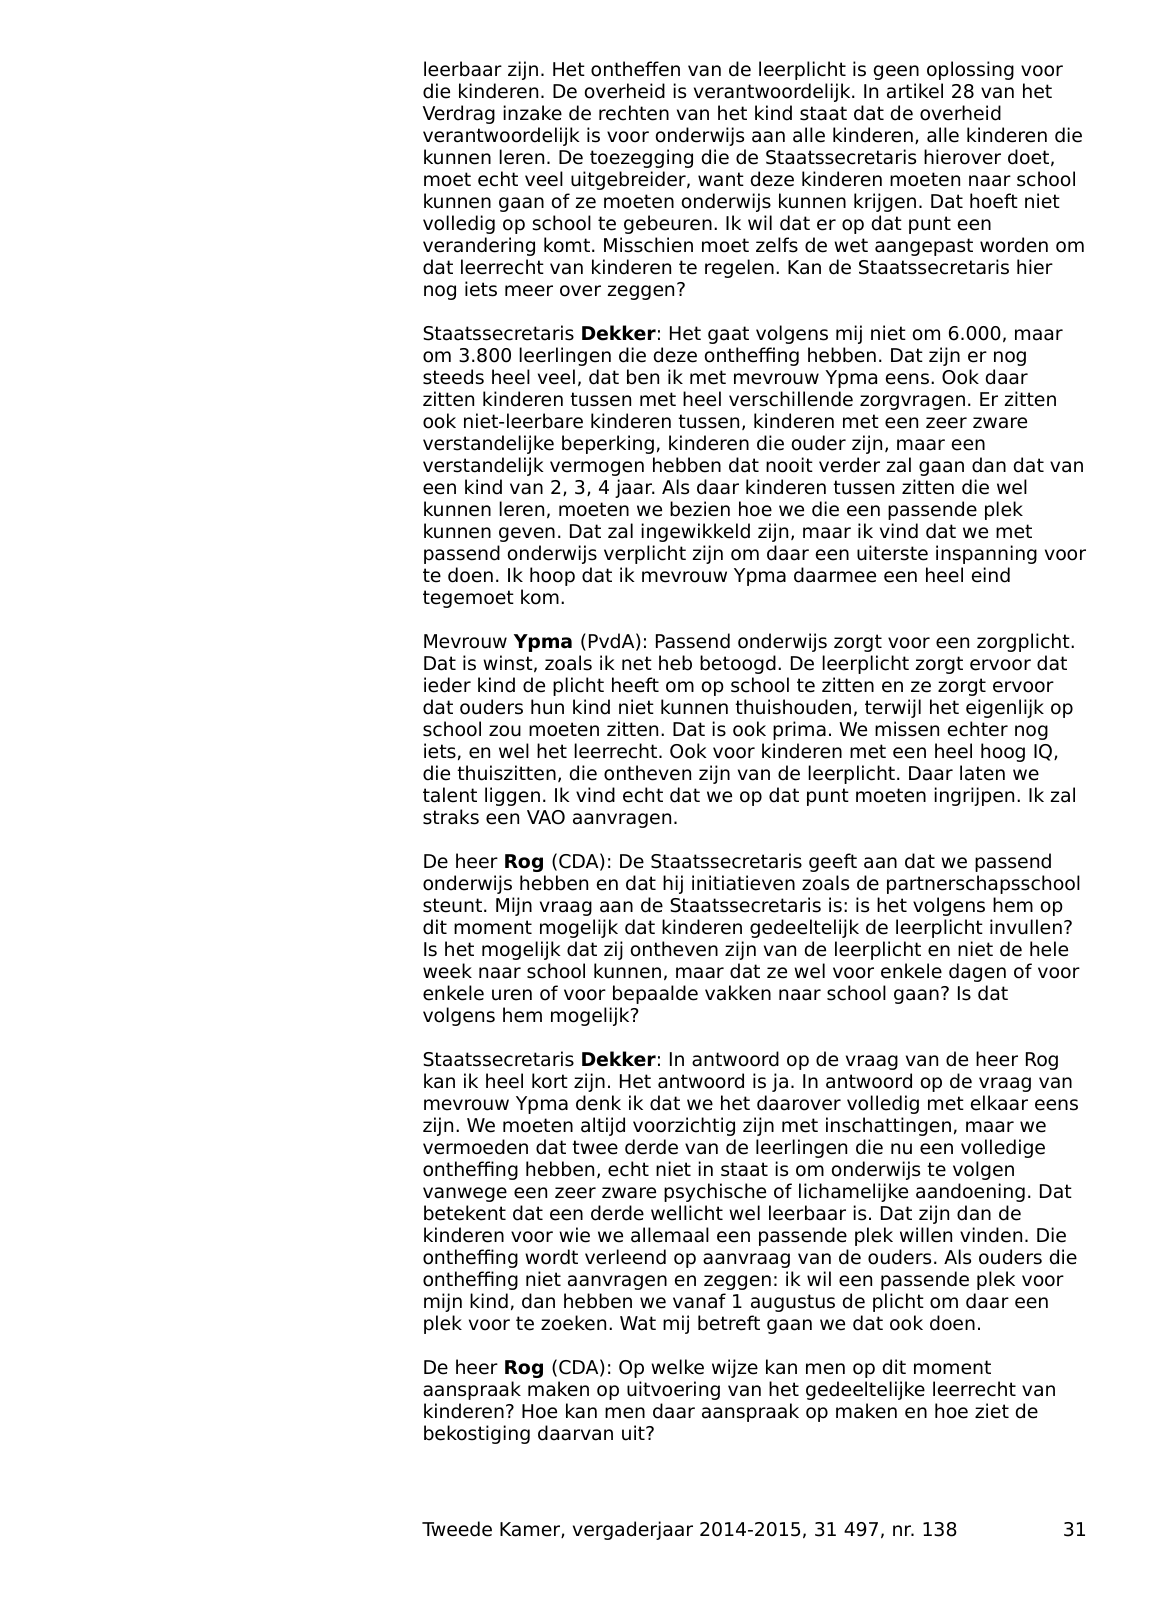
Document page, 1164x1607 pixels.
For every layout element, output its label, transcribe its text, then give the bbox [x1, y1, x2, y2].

text Mevrouw Ypma (PvdA): Passend onderwijs zorgt voor een zorgplicht. Dat is winst, zoals ik net heb betoogd. De leerplicht zorgt ervoor dat ieder kind de plicht heeft om op school te zitten en ze zorgt ervoor dat ouders hun kind niet kunnen thuishouden, terwijl het eigenlijk op school zou moeten zitten. Dat is ook prima. We missen echter nog iets, en wel het leerrecht. Ook voor kinderen met een heel hoog IQ, die thuiszitten, die ontheven zijn van de leerplicht. Daar laten we talent liggen. Ik vind echt dat we op dat punt moeten ingrijpen. Ik zal straks een VAO aanvragen. [422, 631, 1087, 829]
text Staatssecretaris Dekker: Het gaat volgens mij niet om 6.000, maar om 3.800 leerlingen die deze ontheffing hebben. Dat zijn er nog steeds heel veel, dat ben ik met mevrouw Ypma eens. Ook daar zitten kinderen tussen met heel verschillende zorgvragen. Er zitten ook niet-leerbare kinderen tussen, kinderen met een zeer zware verstandelijke beperking, kinderen die ouder zijn, maar een verstandelijk vermogen hebben dat nooit verder zal gaan dan dat van een kind van 2, 3, 4 jaar. Als daar kinderen tussen zitten die wel kunnen leren, moeten we bezien hoe we die een passende plek kunnen geven. Dat zal ingewikkeld zijn, maar ik vind dat we met passend onderwijs verplicht zijn om daar een uiterste inspanning voor te doen. Ik hoop dat ik mevrouw Ypma daarmee een heel eind tegemoet kom. [422, 323, 1087, 609]
text Staatssecretaris Dekker: In antwoord op de vraag van de heer Rog kan ik heel kort zijn. Het antwoord is ja. In antwoord op de vraag van mevrouw Ypma denk ik dat we het daarover volledig met elkaar eens zijn. We moeten altijd voorzichtig zijn met inschattingen, maar we vermoeden dat twee derde van de leerlingen die nu een volledige ontheffing hebben, echt niet in staat is om onderwijs te volgen vanwege een zeer zware psychische of lichamelijke aandoening. Dat betekent dat een derde wellicht wel leerbaar is. Dat zijn dan de kinderen voor wie we allemaal een passende plek willen vinden. Die ontheffing wordt verleend op aanvraag van de ouders. Als ouders die ontheffing niet aanvragen en zeggen: ik wil een passende plek voor mijn kind, dan hebben we vanaf 1 augustus de plicht om daar een plek voor te zoeken. Wat mij betreft gaan we dat ook doen. [422, 1049, 1087, 1335]
text De heer Rog (CDA): De Staatssecretaris geeft aan dat we passend onderwijs hebben en dat hij initiatieven zoals de partnerschapsschool steunt. Mijn vraag aan de Staatssecretaris is: is het volgens hem op dit moment mogelijk dat kinderen gedeeltelijk de leerplicht invullen? Is het mogelijk dat zij ontheven zijn van de leerplicht en niet de hele week naar school kunnen, maar dat ze wel voor enkele dagen of voor enkele uren of voor bepaalde vakken naar school gaan? Is dat volgens hem mogelijk? [422, 851, 1087, 1027]
text De heer Rog (CDA): Op welke wijze kan men op dit moment aanspraak maken op uitvoering van het gedeeltelijke leerrecht van kinderen? Hoe kan men daar aanspraak op maken en hoe ziet de bekostiging daarvan uit? [422, 1357, 1087, 1445]
text leerbaar zijn. Het ontheffen van de leerplicht is geen oplossing voor die kinderen. De overheid is verantwoordelijk. In artikel 28 van het Verdrag inzake de rechten van het kind staat dat de overheid verantwoordelijk is voor onderwijs aan alle kinderen, alle kinderen die kunnen leren. De toezegging die de Staatssecretaris hierover doet, moet echt veel uitgebreider, want deze kinderen moeten naar school kunnen gaan of ze moeten onderwijs kunnen krijgen. Dat hoeft niet volledig op school te gebeuren. Ik wil dat er op dat punt een verandering komt. Misschien moet zelfs de wet aangepast worden om dat leerrecht van kinderen te regelen. Kan de Staatssecretaris hier nog iets meer over zeggen? [422, 59, 1087, 301]
